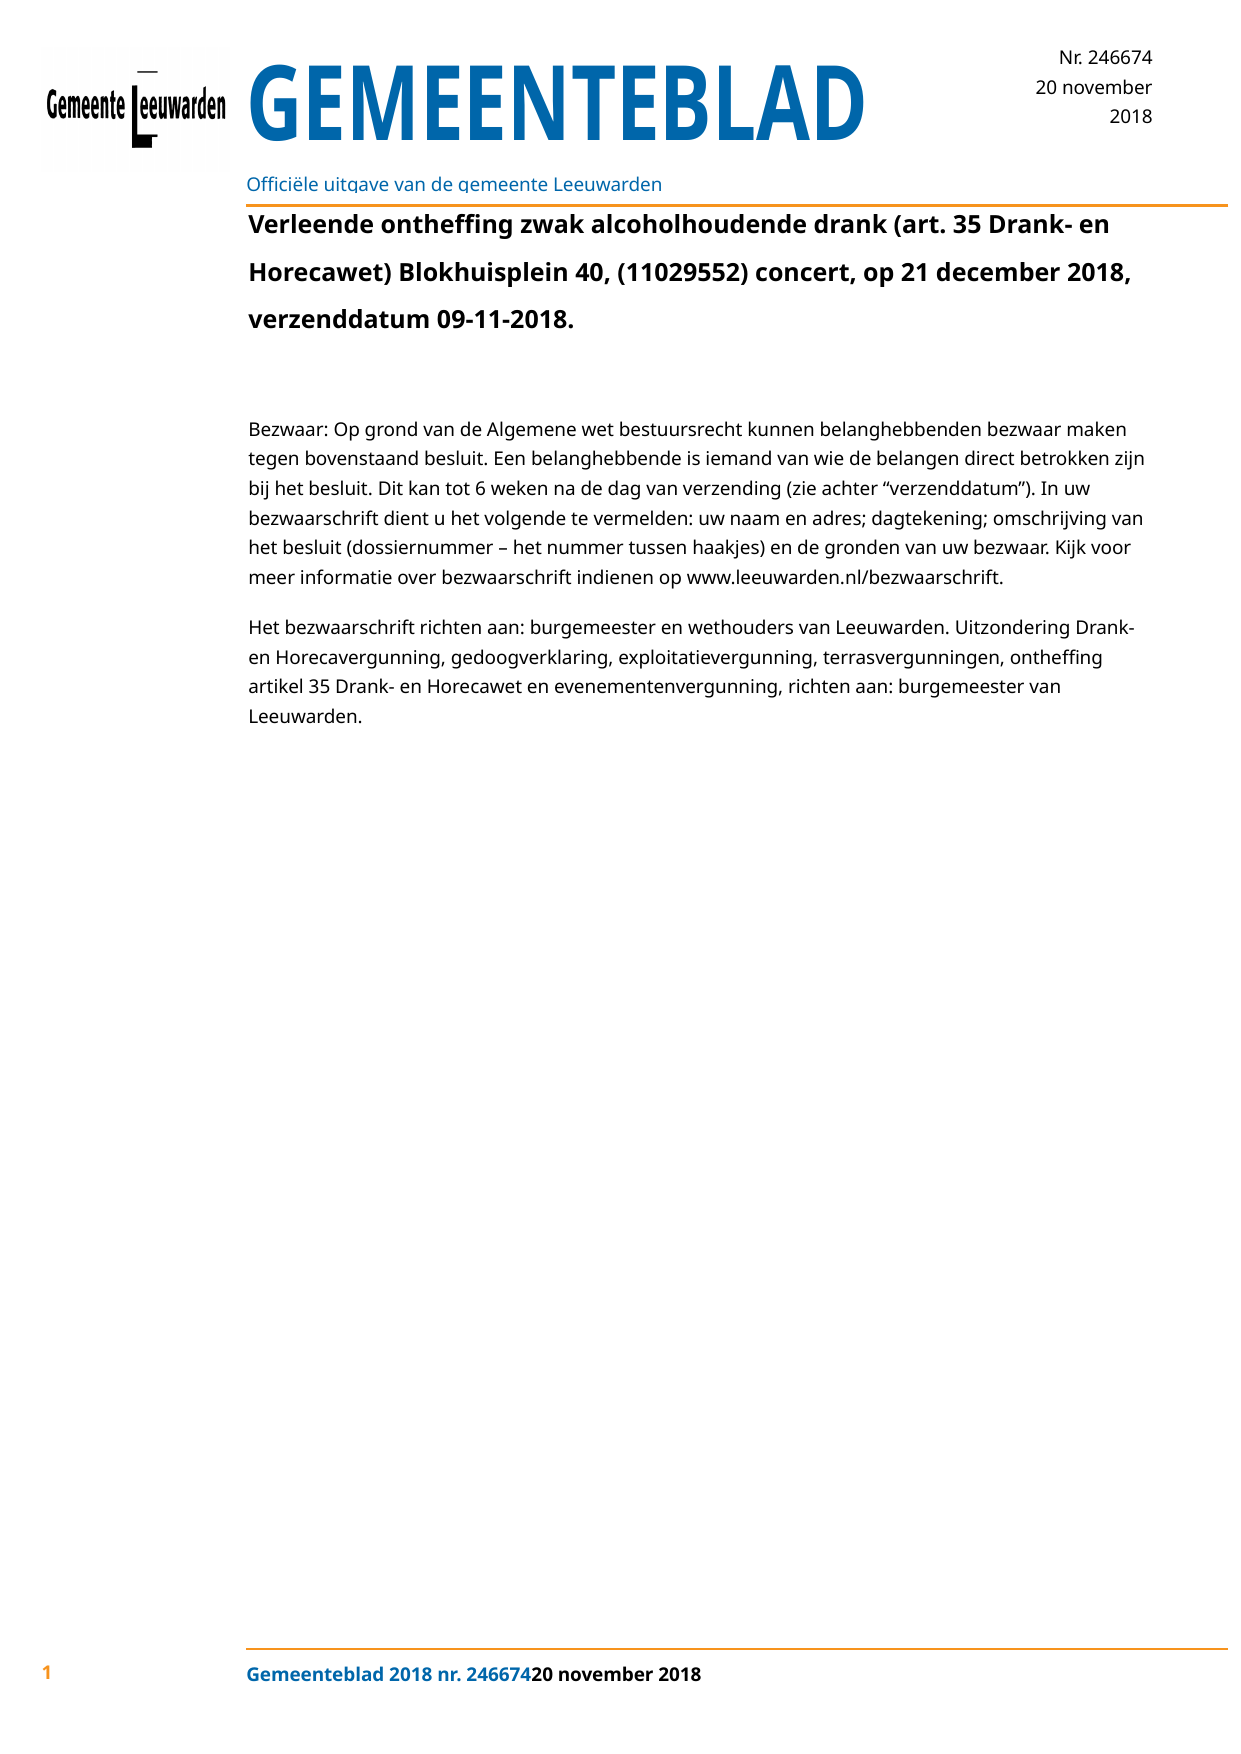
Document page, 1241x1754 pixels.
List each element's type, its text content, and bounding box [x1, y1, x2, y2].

text Bezwaar: Op grond van de Algemene wet bestuursrecht kunnen belanghebbenden bezwaar maken tegen bovenstaand besluit. Een belanghebbende is iemand van wie de belangen direct betrokken zijn bij het besluit. Dit kan tot 6 weken na de dag van verzending (zie achter “verzenddatum”). In uw bezwaarschrift dient u het volgende te vermelden: uw naam en adres; dagtekening; omschrijving van het besluit (dossiernummer – het nummer tussen haakjes) en de gronden van uw bezwaar. Kijk voor meer informatie over bezwaarschrift indienen op www.leeuwarden.nl/bezwaarschrift. [248, 416, 1152, 589]
text Verleende ontheffing zwak alcoholhoudende drank (art. 35 Drank- en Horecawet) Blokhuisplein 40, (11029552) concert, op 21 december 2018, verzenddatum 09-11-2018. [248, 207, 1152, 336]
picture [41, 47, 231, 172]
text Het bezwaarschrift richten aan: burgemeester en wethouders van Leeuwarden. Uitzondering Drank- en Horecavergunning, gedoogverklaring, exploitatievergunning, terrasvergunningen, ontheffing artikel 35 Drank- en Horecawet en evenementenvergunning, richten aan: burgemeester van Leeuwarden. [248, 614, 1152, 729]
